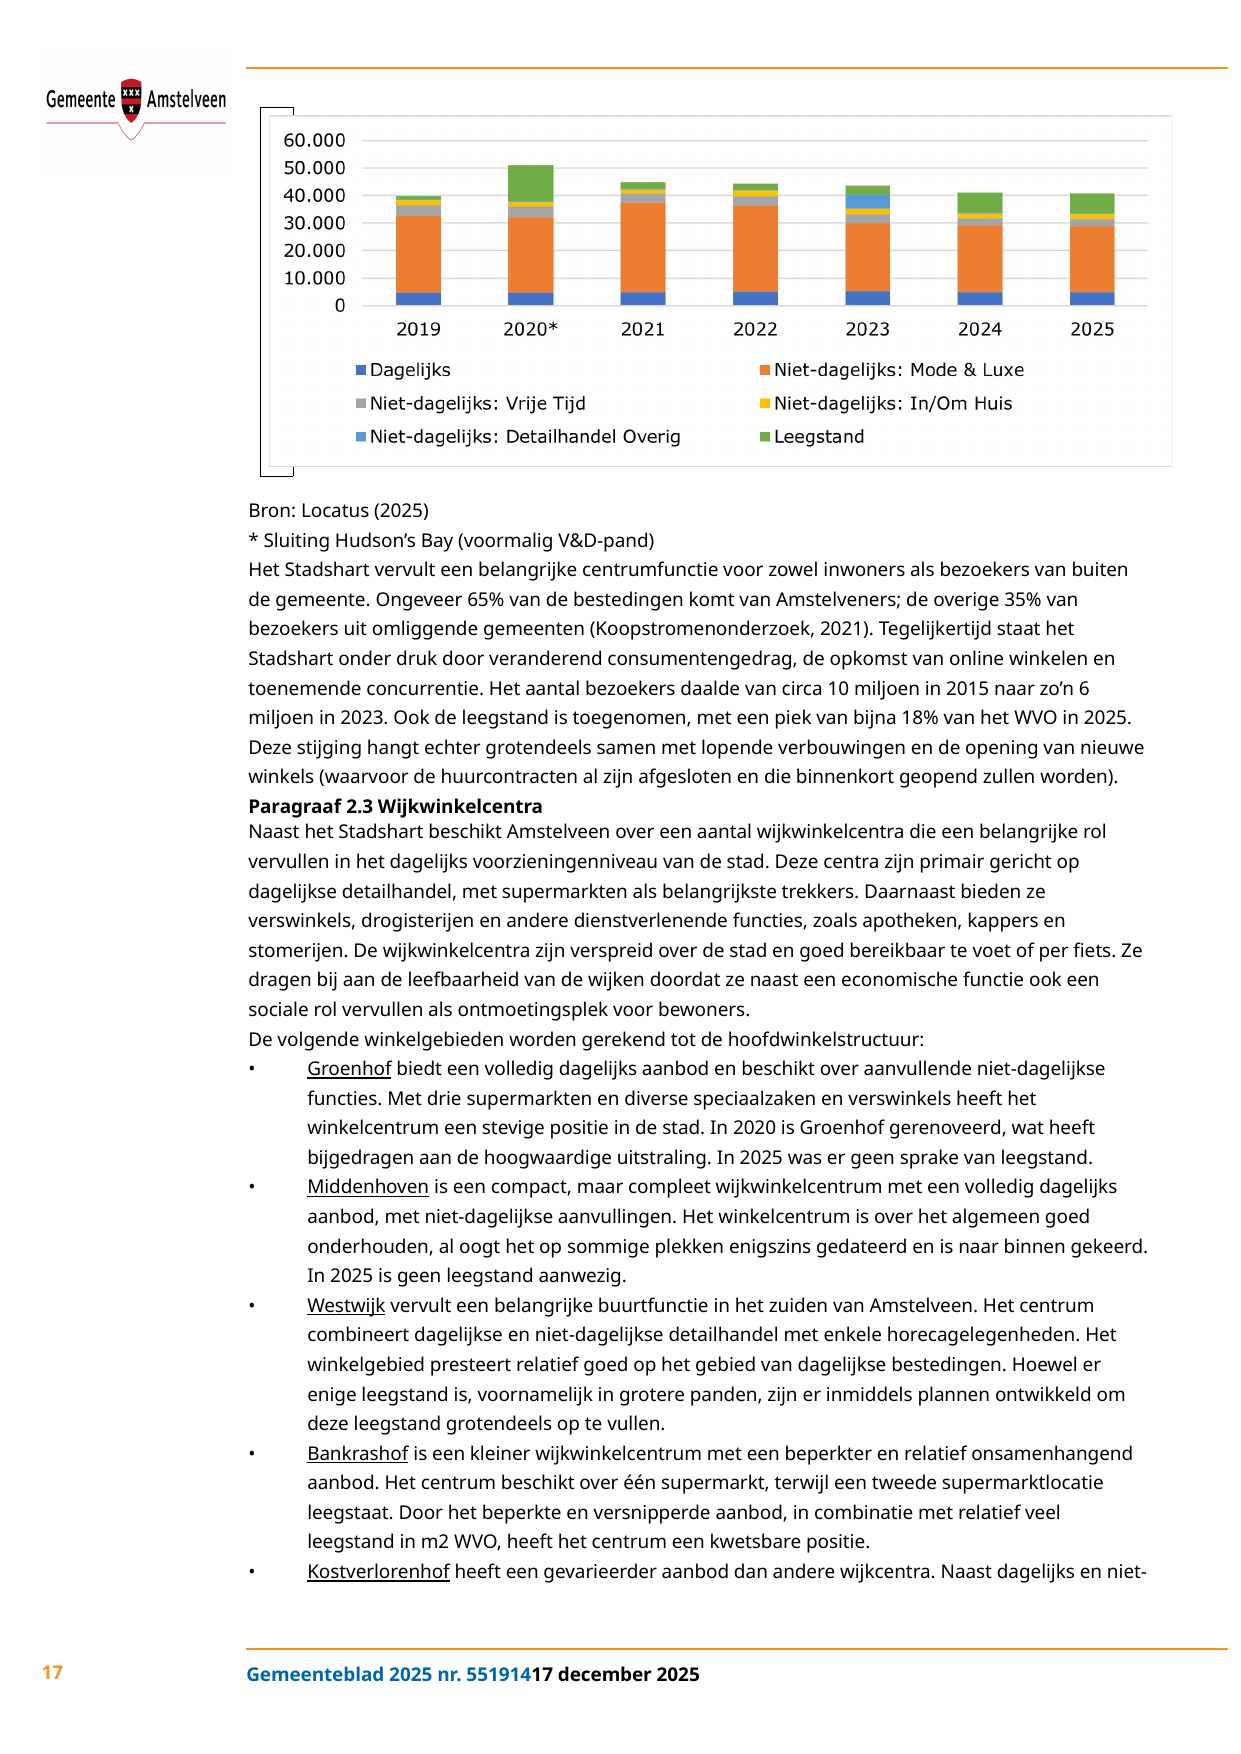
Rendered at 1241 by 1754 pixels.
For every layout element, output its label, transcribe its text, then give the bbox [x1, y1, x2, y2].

text * Sluiting Hudson’s Bay (voormalig V&D-pand) [248, 527, 1152, 552]
text Het Stadshart vervult een belangrijke centrumfunctie voor zowel inwoners als bezoekers van buiten de gemeente. Ongeveer 65% van de bestedingen komt van Amstelveners; de overige 35% van bezoekers uit omliggende gemeenten (Koopstromenonderzoek, 2021). Tegelijkertijd staat het Stadshart onder druk door veranderend consumentengedrag, de opkomst van online winkelen en toenemende concurrentie. Het aantal bezoekers daalde van circa 10 miljoen in 2015 naar zo’n 6 miljoen in 2023. Ook de leegstand is toegenomen, met een piek van bijna 18% van het WVO in 2025. Deze stijging hangt echter grotendeels samen met lopende verbouwingen en de opening van nieuwe winkels (waarvoor de huurcontracten al zijn afgesloten en die binnenkort geopend zullen worden). [248, 556, 1152, 789]
text Paragraaf 2.3 Wijkwinkelcentra [248, 793, 1152, 819]
list Bankrashof is een kleiner wijkwinkelcentrum met een beperkter en relatief onsamenhangend aanbod. Het centrum beschikt over één supermarkt, terwijl een tweede supermarktlocatie leegstaat. Door het beperkte en versnipperde aanbod, in combinatie met relatief veel leegstand in m2 WVO, heeft het centrum een kwetsbare positie. [248, 1440, 1152, 1554]
list Groenhof biedt een volledig dagelijks aanbod en beschikt over aanvullende niet-dagelijkse functies. Met drie supermarkten en diverse speciaalzaken en verswinkels heeft het winkelcentrum een stevige positie in de stad. In 2020 is Groenhof gerenoveerd, wat heeft bijgedragen aan de hoogwaardige uitstraling. In 2025 was er geen sprake van leegstand. [248, 1055, 1152, 1170]
list Westwijk vervult een belangrijke buurtfunctie in het zuiden van Amstelveen. Het centrum combineert dagelijkse en niet-dagelijkse detailhandel met enkele horecagelegenheden. Het winkelgebied presteert relatief goed op het gebied van dagelijkse bestedingen. Hoewel er enige leegstand is, voornamelijk in grotere panden, zijn er inmiddels plannen ontwikkeld om deze leegstand grotendeels op te vullen. [248, 1292, 1152, 1436]
list Kostverlorenhof heeft een gevarieerder aanbod dan andere wijkcentra. Naast dagelijks en niet- [248, 1558, 1152, 1584]
text Naast het Stadshart beschikt Amstelveen over een aantal wijkwinkelcentra die een belangrijke rol vervullen in het dagelijks voorzieningenniveau van de stad. Deze centra zijn primair gericht op dagelijkse detailhandel, met supermarkten als belangrijkste trekkers. Daarnaast bieden ze verswinkels, drogisterijen en andere dienstverlenende functies, zoals apotheken, kappers en stomerijen. De wijkwinkelcentra zijn verspreid over de stad en goed bereikbaar te voet of per fiets. Ze dragen bij aan de leefbaarheid van de wijken doordat ze naast een economische functie ook een sociale rol vervullen als ontmoetingsplek voor bewoners. [248, 819, 1152, 1022]
picture [268, 115, 1173, 467]
list Middenhoven is een compact, maar compleet wijkwinkelcentrum met een volledig dagelijks aanbod, met niet-dagelijkse aanvullingen. Het winkelcentrum is over het algemeen goed onderhouden, al oogt het op sommige plekken enigszins gedateerd en is naar binnen gekeerd. In 2025 is geen leegstand aanwezig. [248, 1174, 1152, 1288]
text De volgende winkelgebieden worden gerekend tot de hoofdwinkelstructuur: [248, 1026, 1152, 1052]
picture [41, 47, 231, 172]
text Bron: Locatus (2025) [248, 497, 1152, 523]
